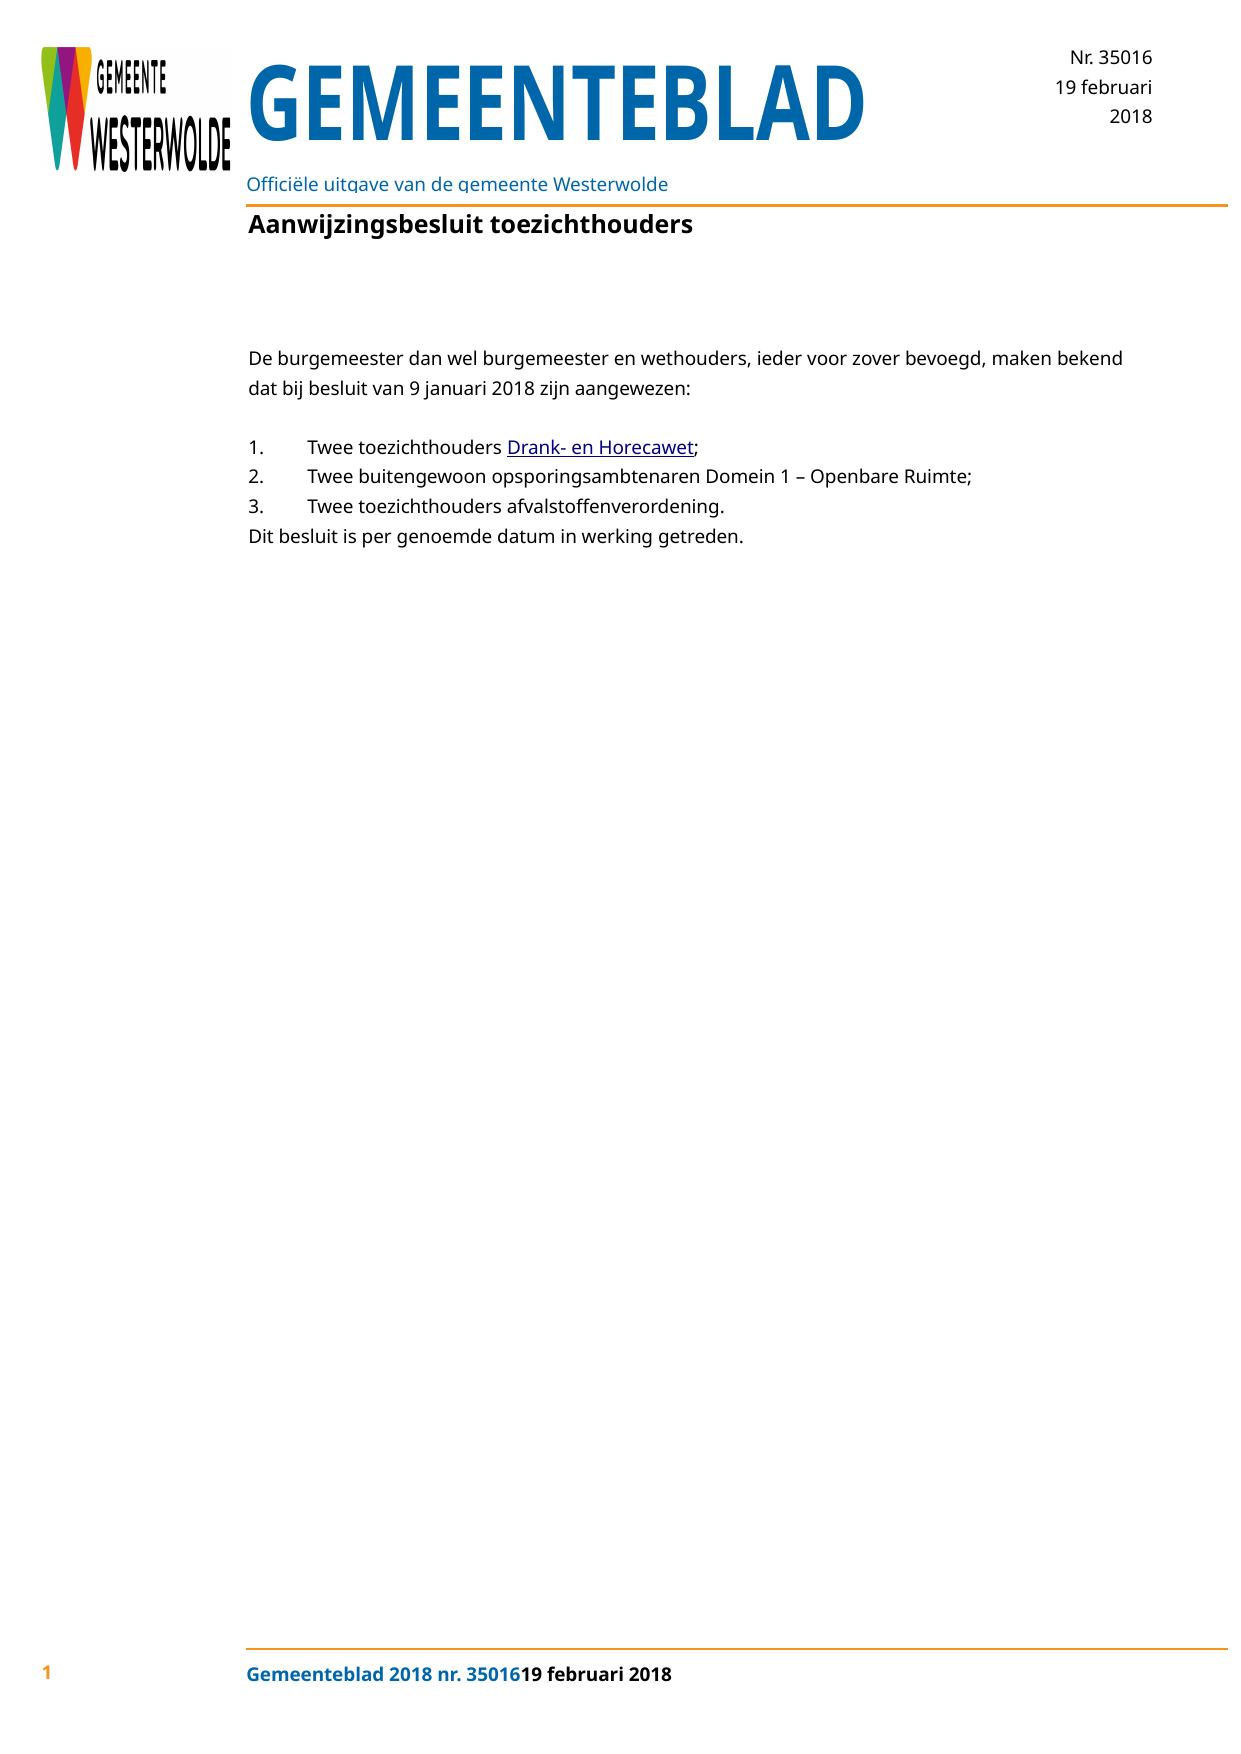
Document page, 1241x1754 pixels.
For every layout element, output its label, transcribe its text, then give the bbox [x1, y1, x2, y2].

text Dit besluit is per genoemde datum in werking getreden. [248, 523, 1152, 548]
list Twee toezichthouders Drank- en Horecawet; [248, 434, 1152, 460]
text De burgemeester dan wel burgemeester en wethouders, ieder voor zover bevoegd, maken bekend dat bij besluit van 9 januari 2018 zijn aangewezen: [248, 345, 1152, 401]
list Twee buitengewoon opsporingsambtenaren Domein 1 – Openbare Ruimte; [248, 464, 1152, 489]
text Aanwijzingsbesluit toezichthouders [248, 207, 1152, 241]
list Twee toezichthouders afvalstoffenverordening. [248, 493, 1152, 519]
picture [41, 47, 231, 172]
